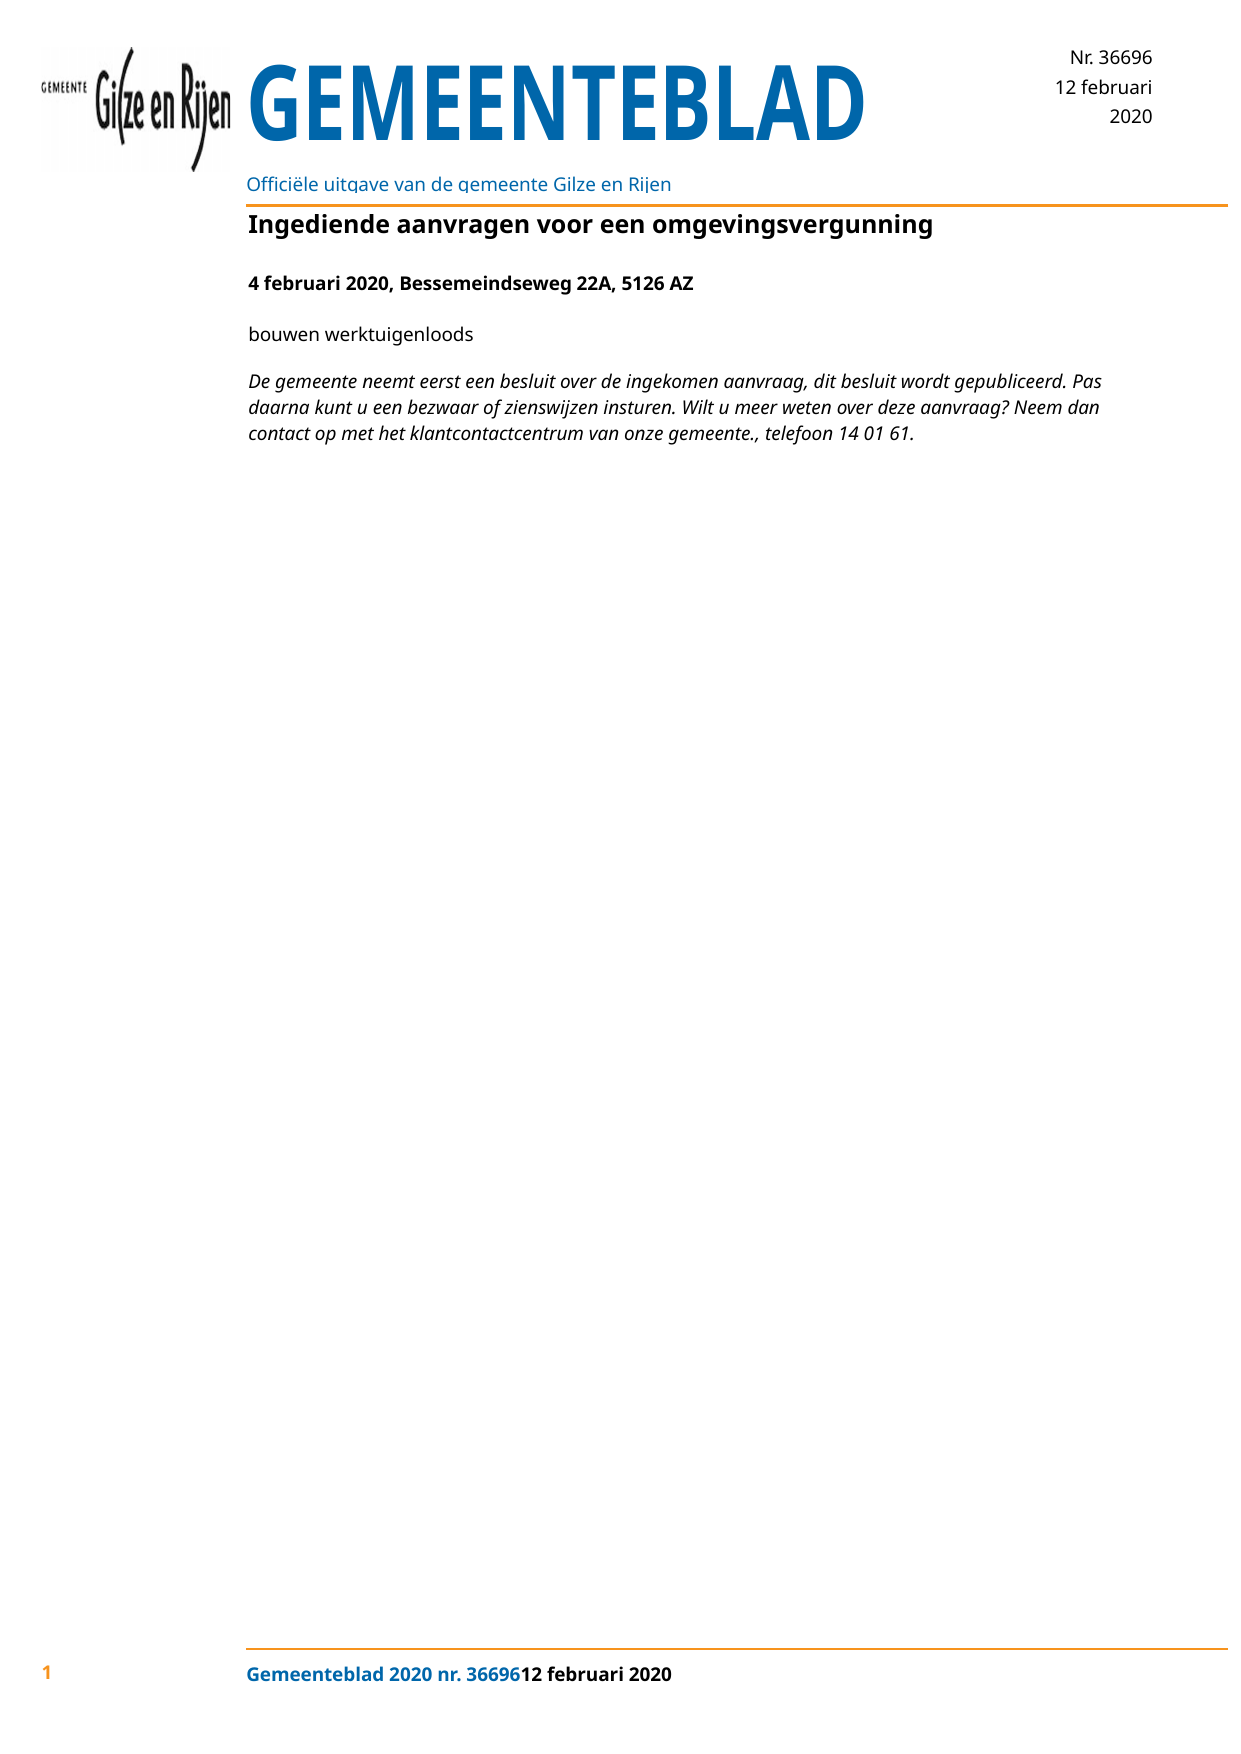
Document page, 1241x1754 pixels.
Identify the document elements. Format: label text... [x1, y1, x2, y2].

text 4 februari 2020, Bessemeindseweg 22A, 5126 AZ [248, 270, 1152, 296]
text bouwen werktuigenloods [248, 321, 1152, 346]
text Ingediende aanvragen voor een omgevingsvergunning [248, 207, 1152, 241]
picture [41, 47, 231, 172]
text De gemeente neemt eerst een besluit over de ingekomen aanvraag, dit besluit wordt gepubliceerd. Pas daarna kunt u een bezwaar of zienswijzen insturen. Wilt u meer weten over deze aanvraag? Neem dan contact op met het klantcontactcentrum van onze gemeente., telefoon 14 01 61. [248, 368, 1152, 446]
